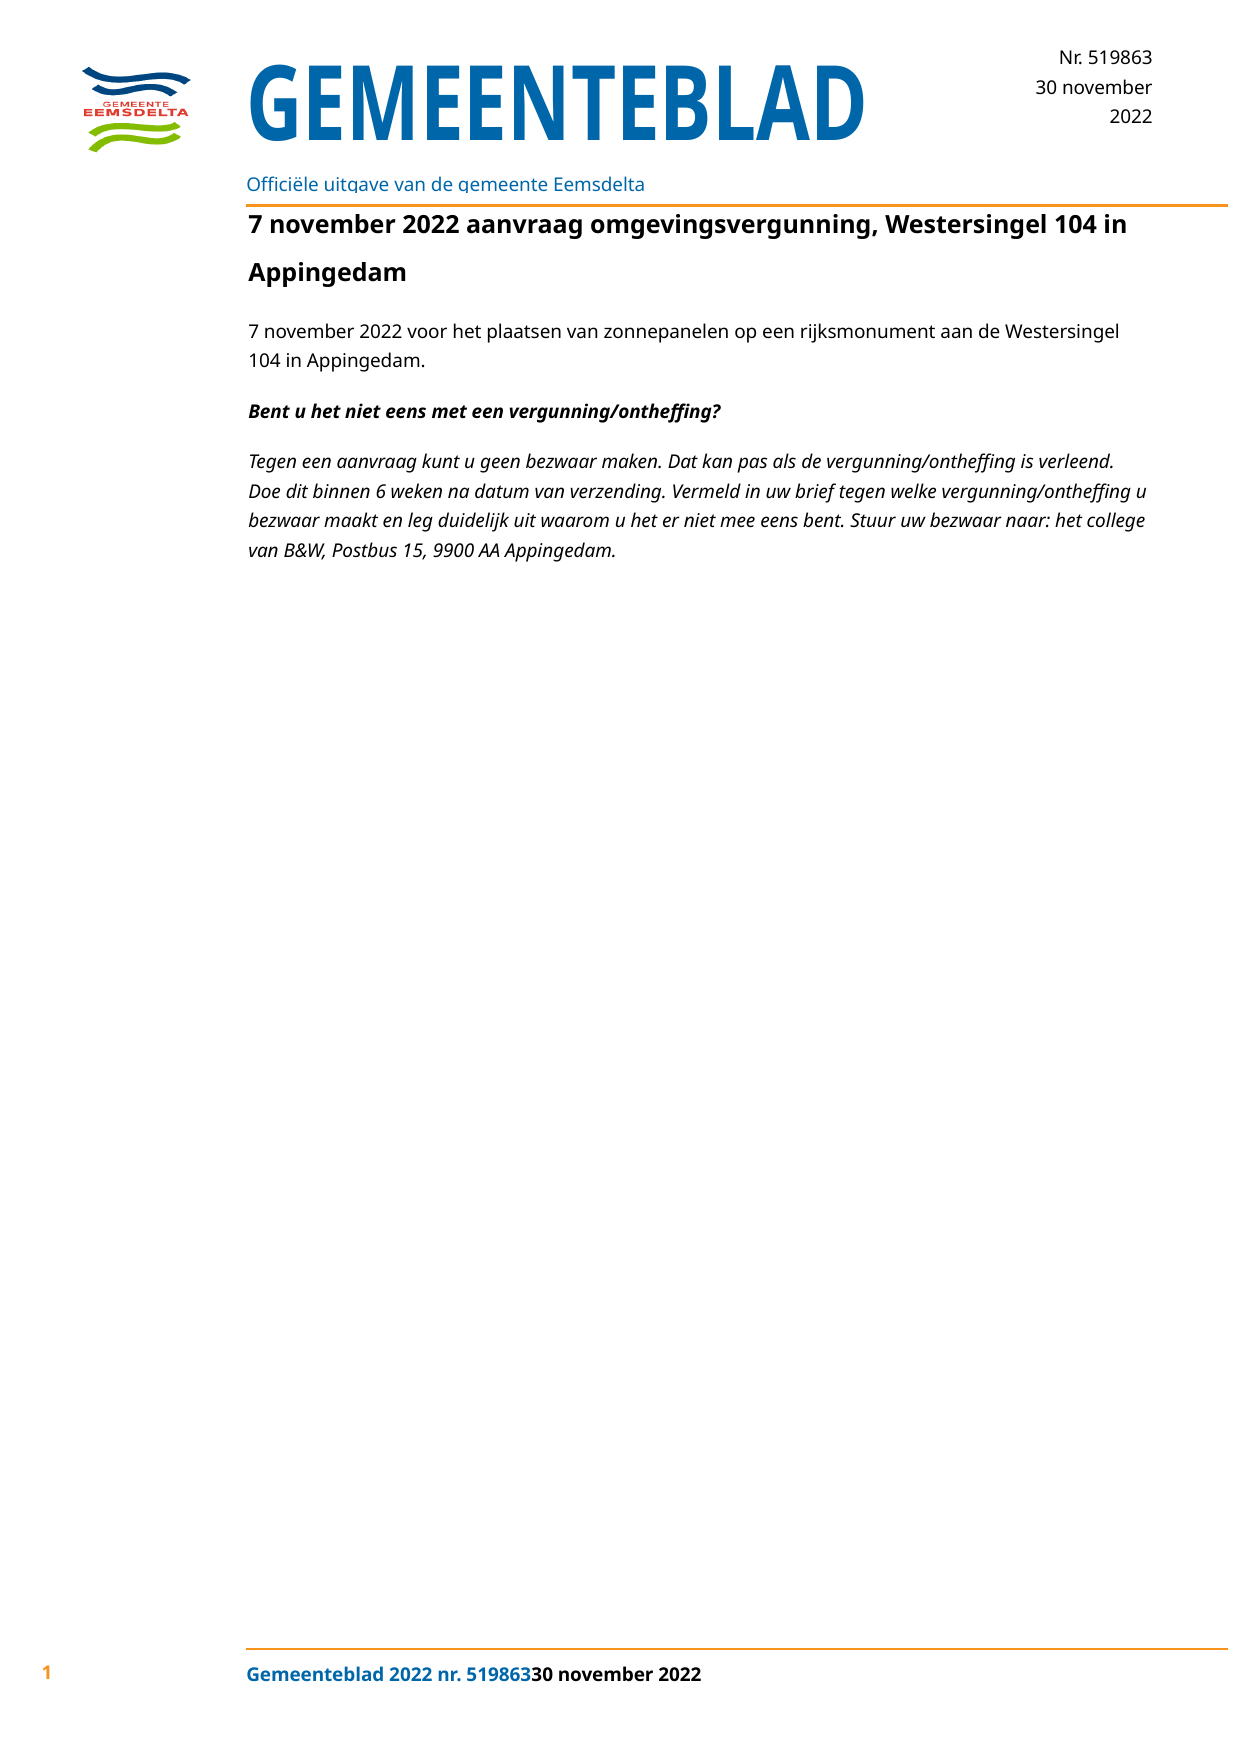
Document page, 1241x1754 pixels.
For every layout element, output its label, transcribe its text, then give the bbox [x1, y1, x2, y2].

text Tegen een aanvraag kunt u geen bezwaar maken. Dat kan pas als de vergunning/ontheffing is verleend. Doe dit binnen 6 weken na datum van verzending. Vermeld in uw brief tegen welke vergunning/ontheffing u bezwaar maakt en leg duidelijk uit waarom u het er niet mee eens bent. Stuur uw bezwaar naar: het college van B&W, Postbus 15, 9900 AA Appingedam. [248, 448, 1152, 563]
text 7 november 2022 voor het plaatsen van zonnepanelen op een rijksmonument aan de Westersingel 104 in Appingedam. [248, 318, 1152, 373]
text 7 november 2022 aanvraag omgevingsvergunning, Westersingel 104 in Appingedam [248, 207, 1152, 288]
text Bent u het niet eens met een vergunning/ontheffing? [248, 398, 1152, 424]
picture [41, 47, 231, 172]
